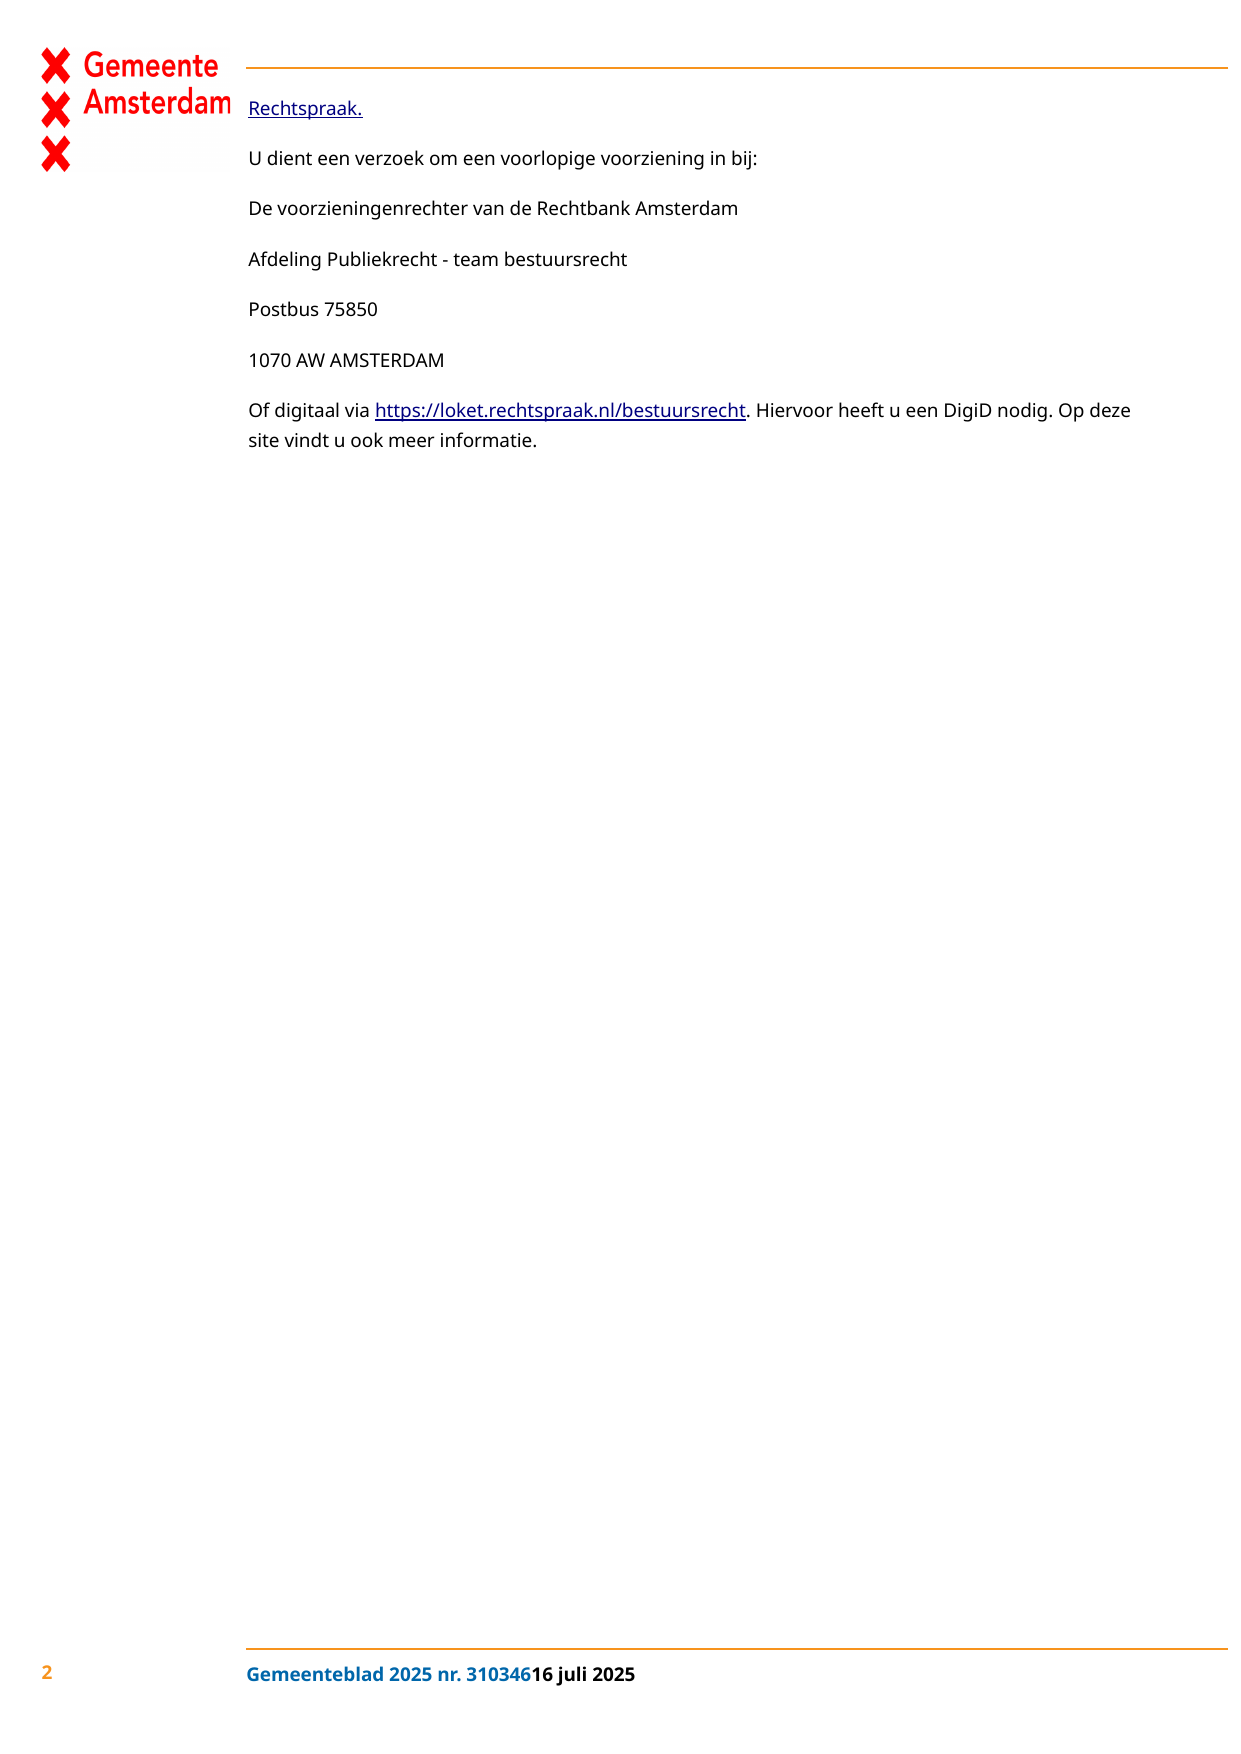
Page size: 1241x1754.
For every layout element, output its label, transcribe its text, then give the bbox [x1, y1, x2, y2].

text Of digitaal via https://loket.rechtspraak.nl/bestuursrecht. Hiervoor heeft u een DigiD nodig. Op deze site vindt u ook meer informatie. [248, 397, 1152, 453]
text U dient een verzoek om een voorlopige voorziening in bij: [248, 145, 1152, 171]
text De voorzieningenrechter van de Rechtbank Amsterdam [248, 196, 1152, 221]
text Postbus 75850 [248, 296, 1152, 322]
text Rechtspraak. [248, 95, 1152, 121]
text Afdeling Publiekrecht - team bestuursrecht [248, 246, 1152, 272]
picture [41, 47, 231, 172]
text 1070 AW AMSTERDAM [248, 347, 1152, 373]
